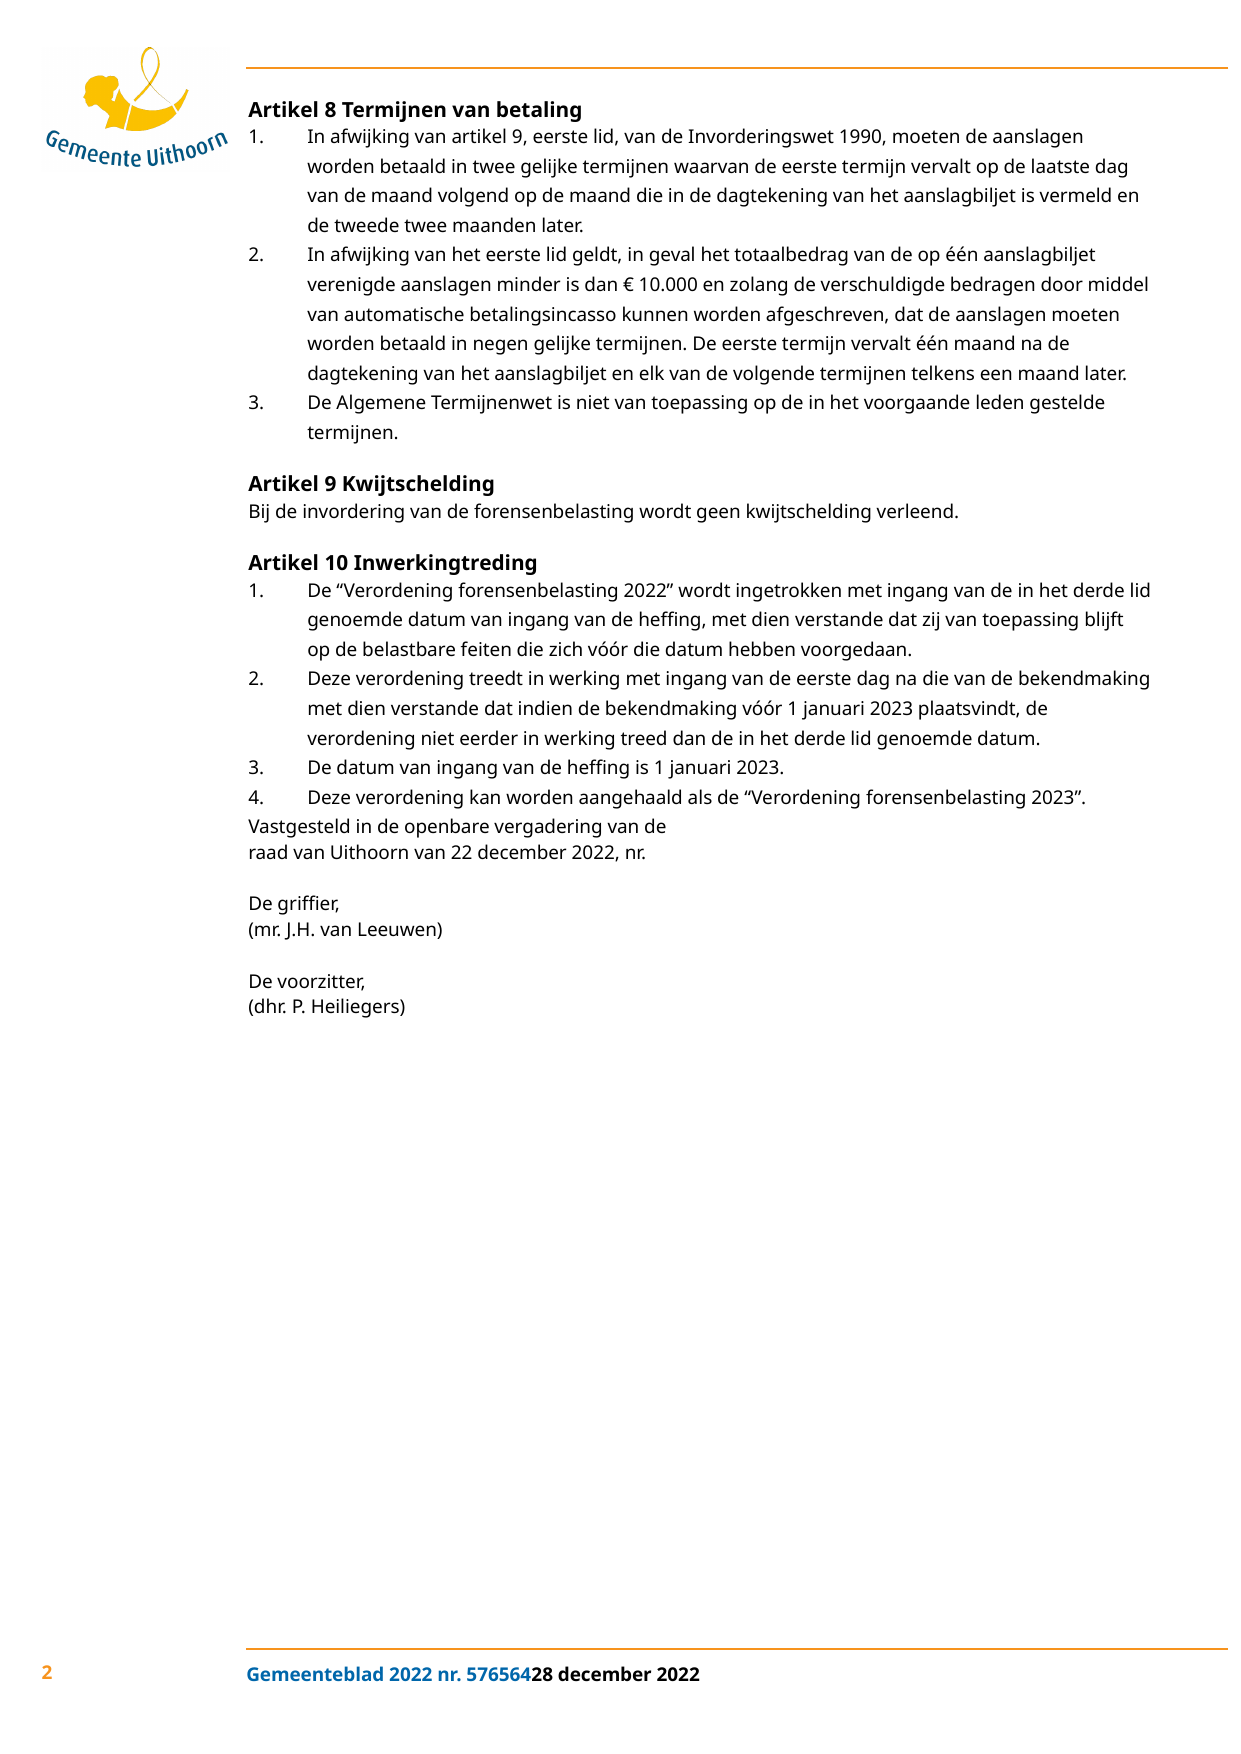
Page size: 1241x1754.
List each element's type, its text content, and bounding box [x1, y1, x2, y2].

text Artikel 9 Kwijtschelding [248, 469, 1152, 498]
list In afwijking van artikel 9, eerste lid, van de Invorderingswet 1990, moeten de aanslagen worden betaald in twee gelijke termijnen waarvan de eerste termijn vervalt op de laatste dag van de maand volgend op de maand die in de dagtekening van het aanslagbiljet is vermeld en de tweede twee maanden later. [248, 123, 1152, 238]
text raad van Uithoorn van 22 december 2022, nr. [248, 839, 1152, 865]
list De “Verordening forensenbelasting 2022” wordt ingetrokken met ingang van de in het derde lid genoemde datum van ingang van de heffing, met dien verstande dat zij van toepassing blijft op de belastbare feiten die zich vóór die datum hebben voorgedaan. [248, 577, 1152, 662]
text De griffier, [248, 891, 1152, 916]
text Bij de invordering van de forensenbelasting wordt geen kwijtschelding verleend. [248, 498, 1152, 524]
text Artikel 10 Inwerkingtreding [248, 548, 1152, 577]
text Artikel 8 Termijnen van betaling [248, 95, 1152, 123]
text (dhr. P. Heiliegers) [248, 993, 1152, 1019]
list De Algemene Termijnenwet is niet van toepassing op de in het voorgaande leden gestelde termijnen. [248, 389, 1152, 445]
list Deze verordening treedt in werking met ingang van de eerste dag na die van de bekendmaking met dien verstande dat indien de bekendmaking vóór 1 januari 2023 plaatsvindt, de verordening niet eerder in werking treed dan de in het derde lid genoemde datum. [248, 666, 1152, 750]
text De voorzitter, [248, 968, 1152, 993]
list Deze verordening kan worden aangehaald als de “Verordening forensenbelasting 2023”. [248, 784, 1152, 809]
list De datum van ingang van de heffing is 1 januari 2023. [248, 754, 1152, 780]
text (mr. J.H. van Leeuwen) [248, 916, 1152, 942]
text Vastgesteld in de openbare vergadering van de [248, 813, 1152, 839]
picture [41, 47, 231, 172]
list In afwijking van het eerste lid geldt, in geval het totaalbedrag van de op één aanslagbiljet verenigde aanslagen minder is dan € 10.000 en zolang de verschuldigde bedragen door middel van automatische betalingsincasso kunnen worden afgeschreven, dat de aanslagen moeten worden betaald in negen gelijke termijnen. De eerste termijn vervalt één maand na de dagtekening van het aanslagbiljet en elk van de volgende termijnen telkens een maand later. [248, 242, 1152, 386]
